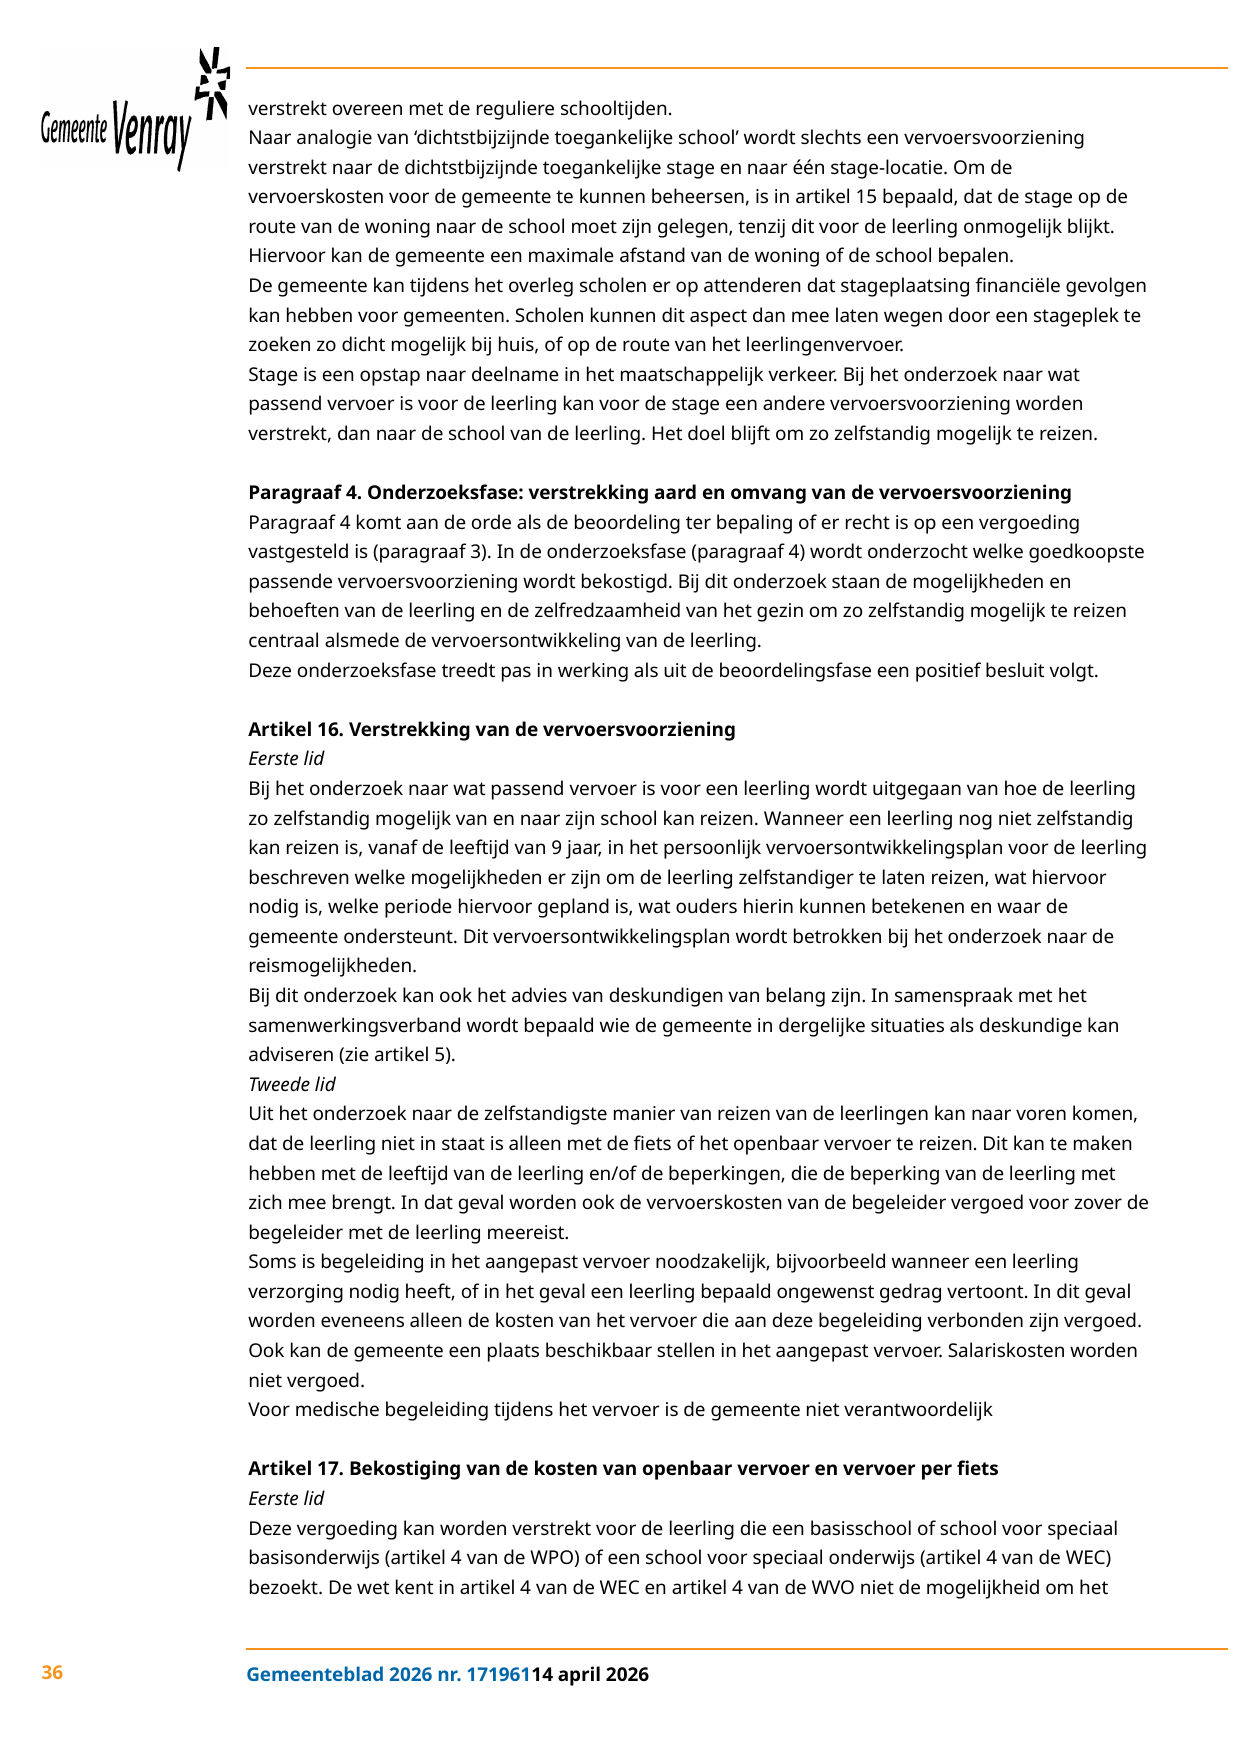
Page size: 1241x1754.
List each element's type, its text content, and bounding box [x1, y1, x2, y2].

text Tweede lid [248, 1071, 1152, 1097]
picture [41, 47, 231, 172]
text Deze vergoeding kan worden verstrekt voor de leerling die een basisschool of school voor speciaal basisonderwijs (artikel 4 van de WPO) of een school voor speciaal onderwijs (artikel 4 van de WEC) bezoekt. De wet kent in artikel 4 van de WEC en artikel 4 van de WVO niet de mogelijkheid om het [248, 1515, 1152, 1600]
text Deze onderzoeksfase treedt pas in werking als uit de beoordelingsfase een positief besluit volgt. [248, 657, 1152, 683]
text Voor medische begeleiding tijdens het vervoer is de gemeente niet verantwoordelijk [248, 1396, 1152, 1422]
text Paragraaf 4. Onderzoeksfase: verstrekking aard en omvang van de vervoersvoorziening [248, 479, 1152, 505]
text De gemeente kan tijdens het overleg scholen er op attenderen dat stageplaatsing financiële gevolgen kan hebben voor gemeenten. Scholen kunnen dit aspect dan mee laten wegen door een stageplek te zoeken zo dicht mogelijk bij huis, of op de route van het leerlingenvervoer. [248, 272, 1152, 357]
text Soms is begeleiding in het aangepast vervoer noodzakelijk, bijvoorbeeld wanneer een leerling verzorging nodig heeft, of in het geval een leerling bepaald ongewenst gedrag vertoont. In dit geval worden eveneens alleen de kosten van het vervoer die aan deze begeleiding verbonden zijn vergoed. Ook kan de gemeente een plaats beschikbaar stellen in het aangepast vervoer. Salariskosten worden niet vergoed. [248, 1248, 1152, 1393]
text Uit het onderzoek naar de zelfstandigste manier van reizen van de leerlingen kan naar voren komen, dat de leerling niet in staat is alleen met de fiets of het openbaar vervoer te reizen. Dit kan te maken hebben met de leeftijd van de leerling en/of de beperkingen, die de beperking van de leerling met zich mee brengt. In dat geval worden ook de vervoerskosten van de begeleider vergoed voor zover de begeleider met de leerling meereist. [248, 1101, 1152, 1245]
text Stage is een opstap naar deelname in het maatschappelijk verkeer. Bij het onderzoek naar wat passend vervoer is voor de leerling kan voor de stage een andere vervoersvoorziening worden verstrekt, dan naar de school van de leerling. Het doel blijft om zo zelfstandig mogelijk te reizen. [248, 361, 1152, 446]
text verstrekt overeen met de reguliere schooltijden. [248, 95, 1152, 121]
text Paragraaf 4 komt aan de orde als de beoordeling ter bepaling of er recht is op een vergoeding vastgesteld is (paragraaf 3). In de onderzoeksfase (paragraaf 4) wordt onderzocht welke goedkoopste passende vervoersvoorziening wordt bekostigd. Bij dit onderzoek staan de mogelijkheden en behoeften van de leerling en de zelfredzaamheid van het gezin om zo zelfstandig mogelijk te reizen centraal alsmede de vervoersontwikkeling van de leerling. [248, 509, 1152, 653]
text Bij het onderzoek naar wat passend vervoer is voor een leerling wordt uitgegaan van hoe de leerling zo zelfstandig mogelijk van en naar zijn school kan reizen. Wanneer een leerling nog niet zelfstandig kan reizen is, vanaf de leeftijd van 9 jaar, in het persoonlijk vervoersontwikkelingsplan voor de leerling beschreven welke mogelijkheden er zijn om de leerling zelfstandiger te laten reizen, wat hiervoor nodig is, welke periode hiervoor gepland is, wat ouders hierin kunnen betekenen en waar de gemeente ondersteunt. Dit vervoersontwikkelingsplan wordt betrokken bij het onderzoek naar de reismogelijkheden. [248, 775, 1152, 978]
text Eerste lid [248, 746, 1152, 771]
text Artikel 16. Verstrekking van de vervoersvoorziening [248, 716, 1152, 742]
text Artikel 17. Bekostiging van de kosten van openbaar vervoer en vervoer per fiets [248, 1456, 1152, 1481]
text Naar analogie van ‘dichtstbijzijnde toegankelijke school’ wordt slechts een vervoersvoorziening verstrekt naar de dichtstbijzijnde toegankelijke stage en naar één stage-locatie. Om de vervoerskosten voor de gemeente te kunnen beheersen, is in artikel 15 bepaald, dat de stage op de route van de woning naar de school moet zijn gelegen, tenzij dit voor de leerling onmogelijk blijkt. Hiervoor kan de gemeente een maximale afstand van de woning of de school bepalen. [248, 124, 1152, 268]
text Bij dit onderzoek kan ook het advies van deskundigen van belang zijn. In samenspraak met het samenwerkingsverband wordt bepaald wie de gemeente in dergelijke situaties als deskundige kan adviseren (zie artikel 5). [248, 982, 1152, 1067]
text Eerste lid [248, 1485, 1152, 1511]
